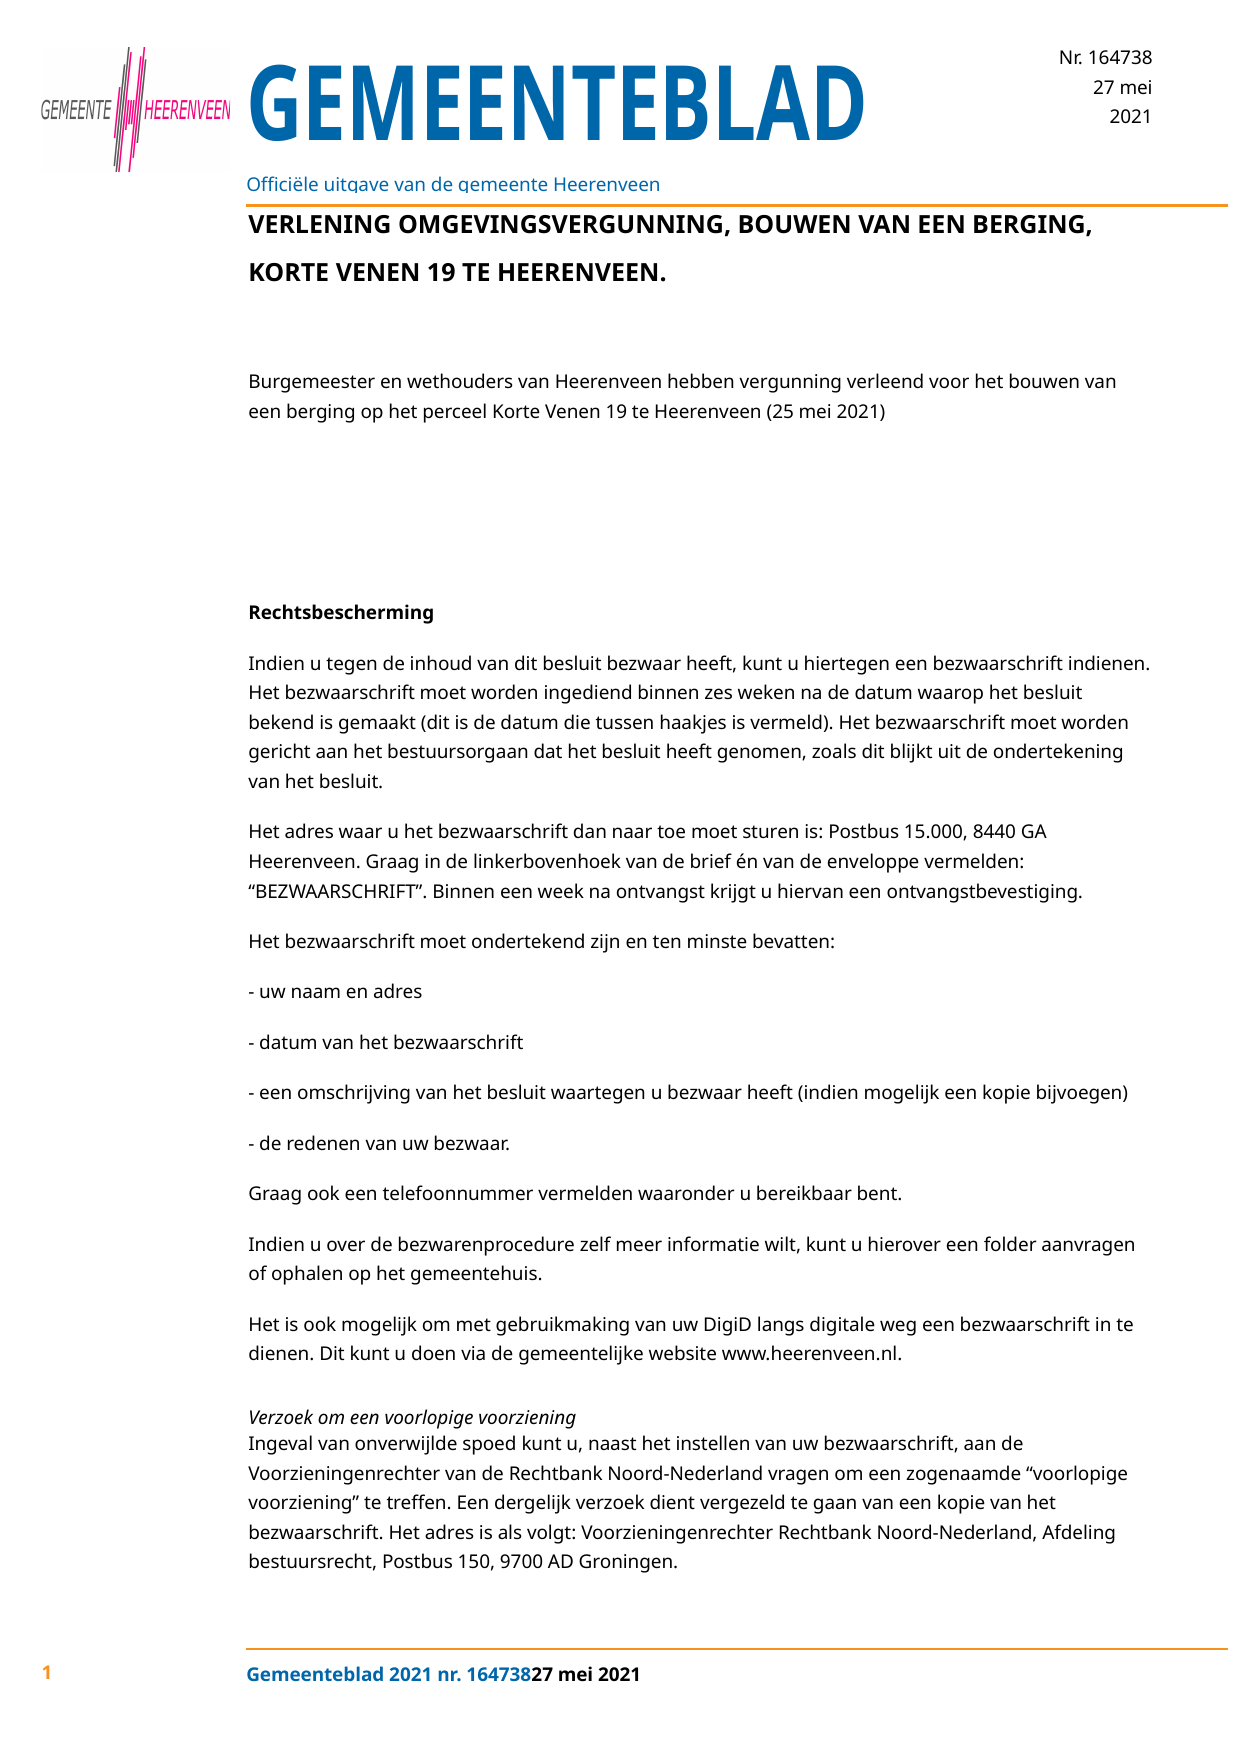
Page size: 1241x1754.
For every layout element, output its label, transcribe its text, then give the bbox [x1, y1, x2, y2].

text Indien u over de bezwarenprocedure zelf meer informatie wilt, kunt u hierover een folder aanvragen of ophalen op het gemeentehuis. [248, 1231, 1152, 1286]
text Het is ook mogelijk om met gebruikmaking van uw DigiD langs digitale weg een bezwaarschrift in te dienen. Dit kunt u doen via de gemeentelijke website www.heerenveen.nl. [248, 1311, 1152, 1366]
text VERLENING OMGEVINGSVERGUNNING, BOUWEN VAN EEN BERGING, KORTE VENEN 19 TE HEERENVEEN. [248, 207, 1152, 288]
text Het bezwaarschrift moet ondertekend zijn en ten minste bevatten: [248, 928, 1152, 954]
text Indien u tegen de inhoud van dit besluit bezwaar heeft, kunt u hiertegen een bezwaarschrift indienen. Het bezwaarschrift moet worden ingediend binnen zes weken na de datum waarop het besluit bekend is gemaakt (dit is de datum die tussen haakjes is vermeld). Het bezwaarschrift moet worden gericht aan het bestuursorgaan dat het besluit heeft genomen, zoals dit blijkt uit de ondertekening van het besluit. [248, 650, 1152, 794]
text Burgemeester en wethouders van Heerenveen hebben vergunning verleend voor het bouwen van een berging op het perceel Korte Venen 19 te Heerenveen (25 mei 2021) [248, 368, 1152, 424]
text - datum van het bezwaarschrift [248, 1029, 1152, 1055]
text Verzoek om een voorlopige voorziening [248, 1404, 1152, 1430]
text Graag ook een telefoonnummer vermelden waaronder u bereikbaar bent. [248, 1180, 1152, 1206]
picture [41, 47, 231, 172]
text Het adres waar u het bezwaarschrift dan naar toe moet sturen is: Postbus 15.000, 8440 GA Heerenveen. Graag in de linkerbovenhoek van de brief én van de enveloppe vermelden: “BEZWAARSCHRIFT”. Binnen een week na ontvangst krijgt u hiervan een ontvangstbevestiging. [248, 819, 1152, 904]
text - uw naam en adres [248, 979, 1152, 1004]
text - de redenen van uw bezwaar. [248, 1130, 1152, 1156]
text Ingeval van onverwijlde spoed kunt u, naast het instellen van uw bezwaarschrift, aan de Voorzieningenrechter van de Rechtbank Noord-Nederland vragen om een zogenaamde “voorlopige voorziening” te treffen. Een dergelijk verzoek dient vergezeld te gaan van een kopie van het bezwaarschrift. Het adres is als volgt: Voorzieningenrechter Rechtbank Noord-Nederland, Afdeling bestuursrecht, Postbus 150, 9700 AD Groningen. [248, 1430, 1152, 1574]
text - een omschrijving van het besluit waartegen u bezwaar heeft (indien mogelijk een kopie bijvoegen) [248, 1079, 1152, 1105]
text Rechtsbescherming [248, 599, 1152, 625]
